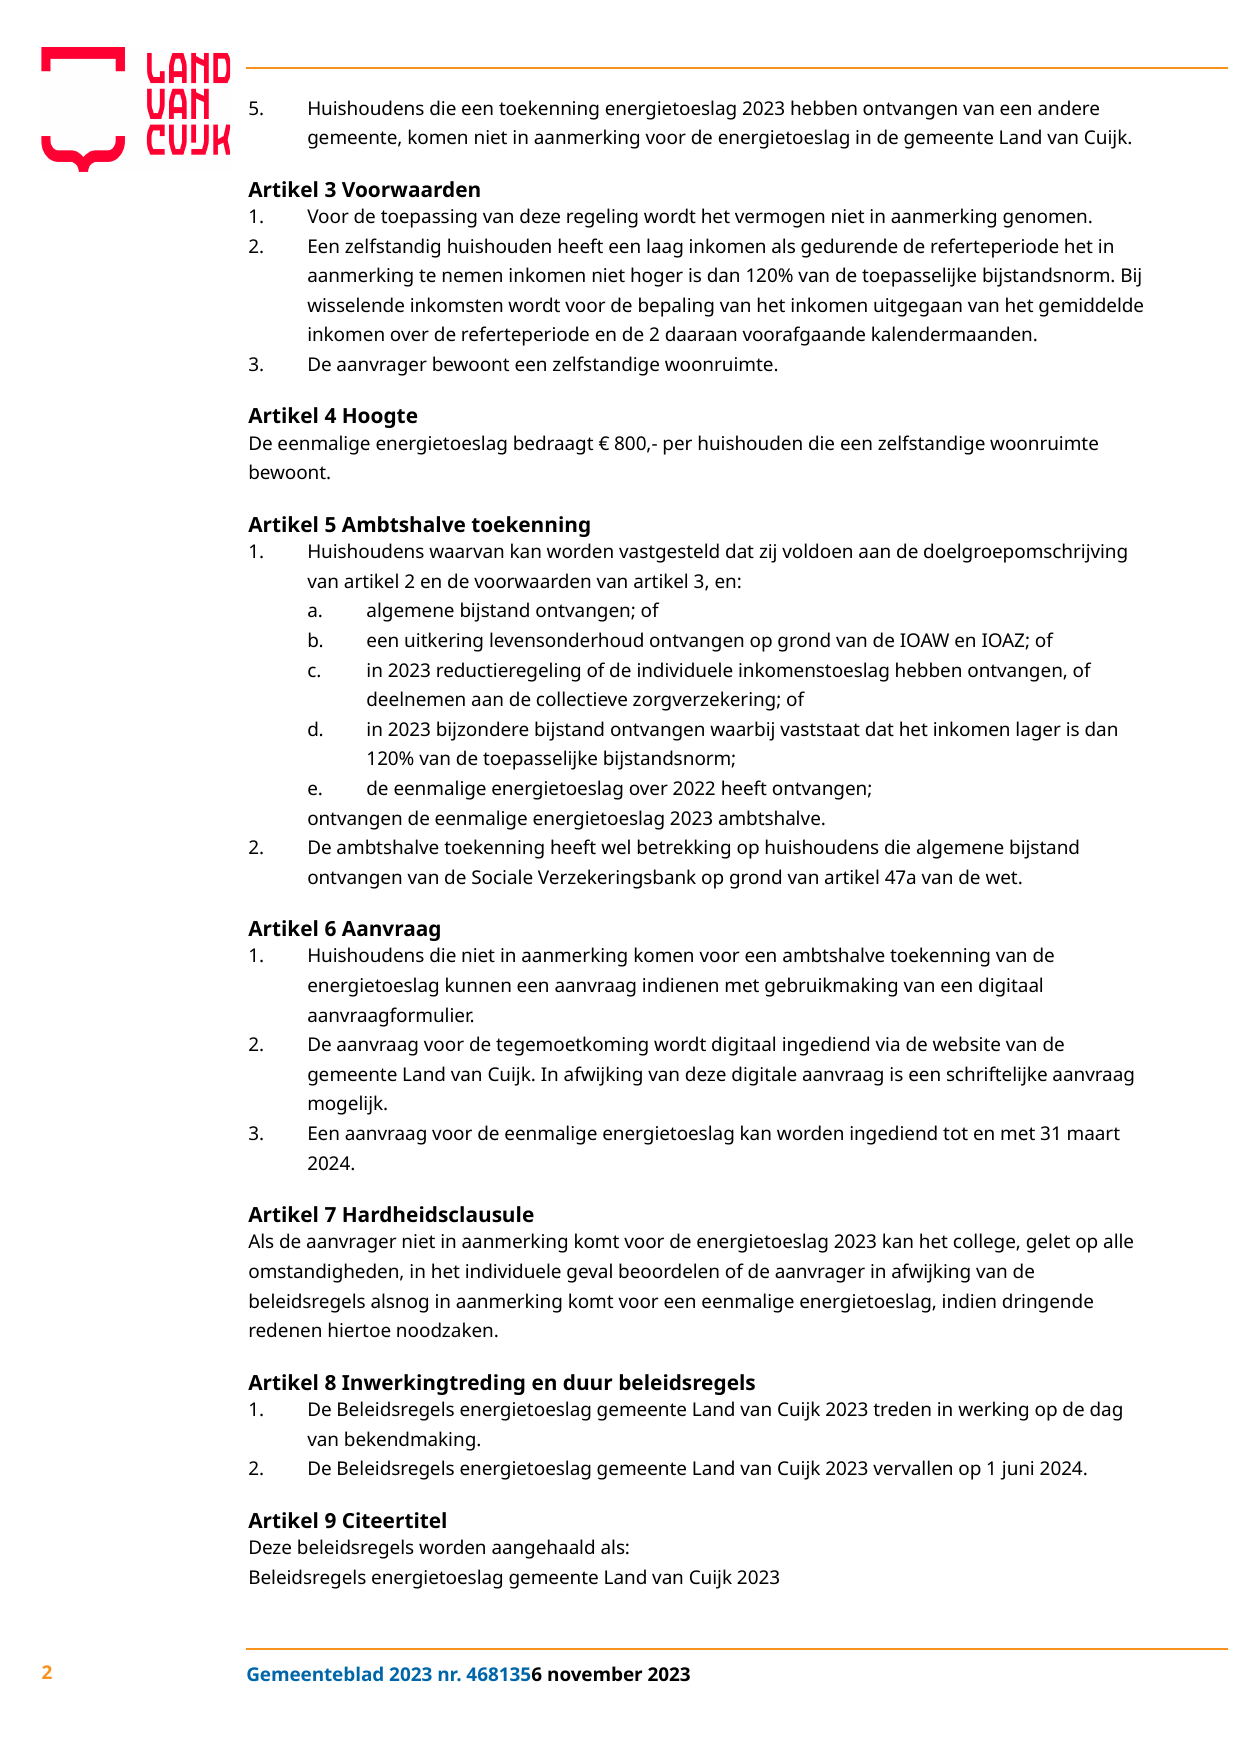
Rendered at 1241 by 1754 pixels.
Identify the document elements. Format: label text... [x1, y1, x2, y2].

text Artikel 5 Ambtshalve toekenning [248, 510, 1152, 538]
list Voor de toepassing van deze regeling wordt het vermogen niet in aanmerking genomen. [248, 203, 1152, 229]
list in 2023 reductieregeling of de individuele inkomenstoeslag hebben ontvangen, of deelnemen aan de collectieve zorgverzekering; of [307, 657, 1152, 712]
text Beleidsregels energietoeslag gemeente Land van Cuijk 2023 [248, 1564, 1152, 1589]
list Huishoudens die niet in aanmerking komen voor een ambtshalve toekenning van de energietoeslag kunnen een aanvraag indienen met gebruikmaking van een digitaal aanvraagformulier. [248, 943, 1152, 1028]
text Artikel 6 Aanvraag [248, 914, 1152, 943]
picture [41, 47, 231, 172]
text Artikel 7 Hardheidsclausule [248, 1200, 1152, 1229]
text Artikel 9 Citeertitel [248, 1506, 1152, 1534]
text Artikel 4 Hoogte [248, 402, 1152, 430]
list de eenmalige energietoeslag over 2022 heeft ontvangen; [307, 775, 1152, 801]
list Huishoudens die een toekenning energietoeslag 2023 hebben ontvangen van een andere gemeente, komen niet in aanmerking voor de energietoeslag in de gemeente Land van Cuijk. [248, 95, 1152, 150]
list een uitkering levensonderhoud ontvangen op grond van de IOAW en IOAZ; of [307, 627, 1152, 653]
list in 2023 bijzondere bijstand ontvangen waarbij vaststaat dat het inkomen lager is dan 120% van de toepasselijke bijstandsnorm; [307, 716, 1152, 771]
text Artikel 3 Voorwaarden [248, 175, 1152, 203]
list Een zelfstandig huishouden heeft een laag inkomen als gedurende de referteperiode het in aanmerking te nemen inkomen niet hoger is dan 120% van de toepasselijke bijstandsnorm. Bij wisselende inkomsten wordt voor de bepaling van het inkomen uitgegaan van het gemiddelde inkomen over de referteperiode en de 2 daaraan voorafgaande kalendermaanden. [248, 233, 1152, 347]
list ontvangen de eenmalige energietoeslag 2023 ambtshalve. [248, 805, 1152, 830]
text Artikel 8 Inwerkingtreding en duur beleidsregels [248, 1368, 1152, 1396]
list De ambtshalve toekenning heeft wel betrekking op huishoudens die algemene bijstand ontvangen van de Sociale Verzekeringsbank op grond van artikel 47a van de wet. [248, 834, 1152, 889]
text Als de aanvrager niet in aanmerking komt voor de energietoeslag 2023 kan het college, gelet op alle omstandigheden, in het individuele geval beoordelen of de aanvrager in afwijking van de beleidsregels alsnog in aanmerking komt voor een eenmalige energietoeslag, indien dringende redenen hiertoe noodzaken. [248, 1229, 1152, 1343]
text De eenmalige energietoeslag bedraagt € 800,- per huishouden die een zelfstandige woonruimte bewoont. [248, 430, 1152, 485]
list De aanvrager bewoont een zelfstandige woonruimte. [248, 351, 1152, 377]
list Huishoudens waarvan kan worden vastgesteld dat zij voldoen aan de doelgroepomschrijving van artikel 2 en de voorwaarden van artikel 3, en: [248, 538, 1152, 594]
list De aanvraag voor de tegemoetkoming wordt digitaal ingediend via de website van de gemeente Land van Cuijk. In afwijking van deze digitale aanvraag is een schriftelijke aanvraag mogelijk. [248, 1031, 1152, 1116]
list De Beleidsregels energietoeslag gemeente Land van Cuijk 2023 treden in werking op de dag van bekendmaking. [248, 1396, 1152, 1452]
list algemene bijstand ontvangen; of [307, 598, 1152, 623]
list De Beleidsregels energietoeslag gemeente Land van Cuijk 2023 vervallen op 1 juni 2024. [248, 1455, 1152, 1481]
text Deze beleidsregels worden aangehaald als: [248, 1534, 1152, 1560]
list Een aanvraag voor de eenmalige energietoeslag kan worden ingediend tot en met 31 maart 2024. [248, 1120, 1152, 1176]
